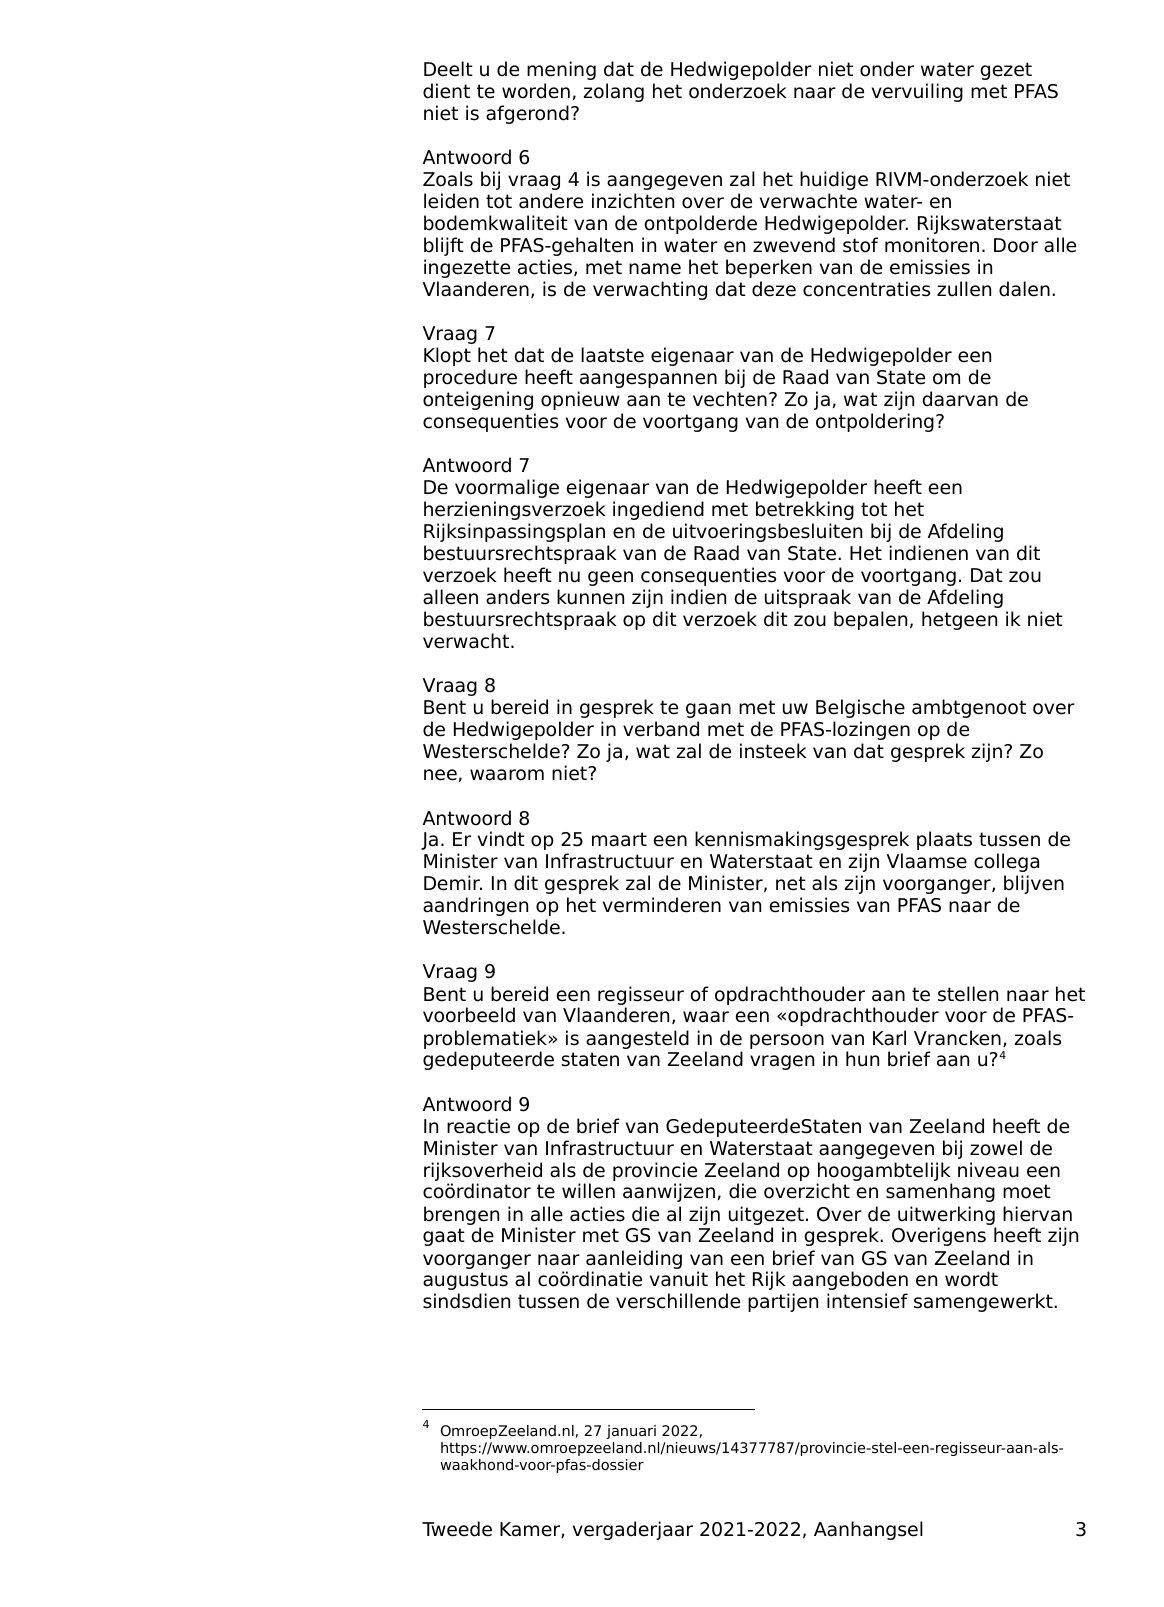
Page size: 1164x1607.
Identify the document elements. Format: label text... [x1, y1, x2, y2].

text Deelt u de mening dat de Hedwigepolder niet onder water gezet dient te worden, zolang het onderzoek naar de vervuiling met PFAS niet is afgerond? [422, 59, 1087, 125]
text Ja. Er vindt op 25 maart een kennismakingsgesprek plaats tussen de Minister van Infrastructuur en Waterstaat en zijn Vlaamse collega Demir. In dit gesprek zal de Minister, net als zijn voorganger, blijven aandringen op het verminderen van emissies van PFAS naar de Westerschelde. [422, 829, 1087, 939]
text De voormalige eigenaar van de Hedwigepolder heeft een herzieningsverzoek ingediend met betrekking tot het Rijksinpassingsplan en de uitvoeringsbesluiten bij de Afdeling bestuursrechtspraak van de Raad van State. Het indienen van dit verzoek heeft nu geen consequenties voor de voortgang. Dat zou alleen anders kunnen zijn indien de uitspraak van de Afdeling bestuursrechtspraak op dit verzoek dit zou bepalen, hetgeen ik niet verwacht. [422, 477, 1087, 653]
text Antwoord 7 [422, 455, 1087, 477]
text Antwoord 6 [422, 147, 1087, 169]
text Bent u bereid een regisseur of opdrachthouder aan te stellen naar het voorbeeld van Vlaanderen, waar een «opdrachthouder voor de PFAS-problematiek» is aangesteld in de persoon van Karl Vrancken, zoals gedeputeerde staten van Zeeland vragen in hun brief aan u? [422, 983, 1087, 1071]
text Antwoord 8 [422, 807, 1087, 829]
text Vraag 8 [422, 675, 1087, 697]
text In reactie op de brief van GedeputeerdeStaten van Zeeland heeft de Minister van Infrastructuur en Waterstaat aangegeven bij zowel de rijksoverheid als de provincie Zeeland op hoogambtelijk niveau een coördinator te willen aanwijzen, die overzicht en samenhang moet brengen in alle acties die al zijn uitgezet. Over de uitwerking hiervan gaat de Minister met GS van Zeeland in gesprek. Overigens heeft zijn voorganger naar aanleiding van een brief van GS van Zeeland in augustus al coördinatie vanuit het Rijk aangeboden en wordt sindsdien tussen de verschillende partijen intensief samengewerkt. [422, 1116, 1087, 1313]
text OmroepZeeland.nl, 27 januari 2022, https://www.omroepzeeland.nl/nieuws/14377787/provincie-stel-een-regisseur-aan-als-waakhond-voor-pfas-dossier [422, 1418, 1087, 1474]
text Klopt het dat de laatste eigenaar van de Hedwigepolder een procedure heeft aangespannen bij de Raad van State om de onteigening opnieuw aan te vechten? Zo ja, wat zijn daarvan de consequenties voor de voortgang van de ontpoldering? [422, 345, 1087, 433]
text Antwoord 9 [422, 1093, 1087, 1116]
text Vraag 7 [422, 323, 1087, 345]
text Bent u bereid in gesprek te gaan met uw Belgische ambtgenoot over de Hedwigepolder in verband met de PFAS-lozingen op de Westerschelde? Zo ja, wat zal de insteek van dat gesprek zijn? Zo nee, waarom niet? [422, 697, 1087, 785]
text Vraag 9 [422, 961, 1087, 983]
text Zoals bij vraag 4 is aangegeven zal het huidige RIVM-onderzoek niet leiden tot andere inzichten over de verwachte water- en bodemkwaliteit van de ontpolderde Hedwigepolder. Rijkswaterstaat blijft de PFAS-gehalten in water en zwevend stof monitoren. Door alle ingezette acties, met name het beperken van de emissies in Vlaanderen, is de verwachting dat deze concentraties zullen dalen. [422, 169, 1087, 301]
